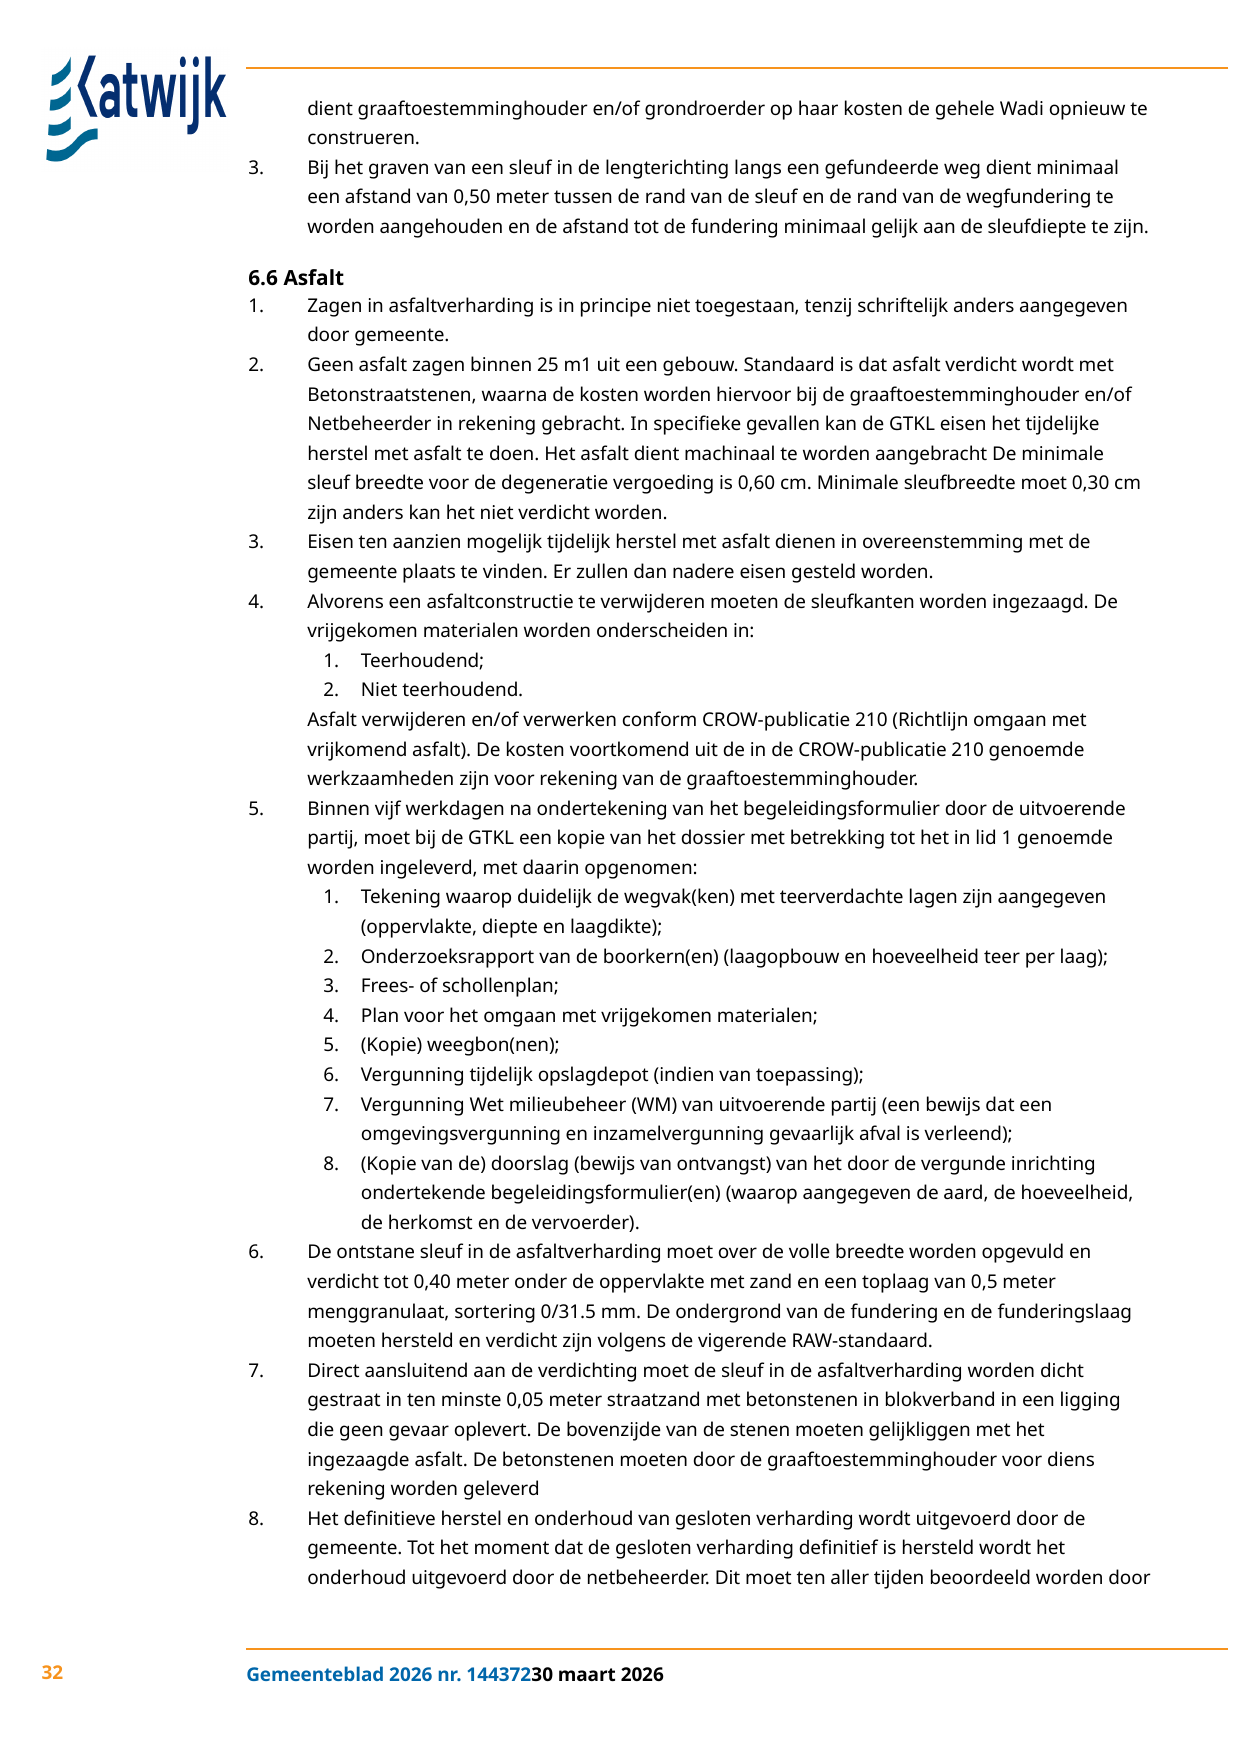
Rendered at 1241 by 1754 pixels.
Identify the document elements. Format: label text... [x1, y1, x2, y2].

list Binnen vijf werkdagen na ondertekening van het begeleidingsformulier door de uitvoerende partij, moet bij de GTKL een kopie van het dossier met betrekking tot het in lid 1 genoemde worden ingeleverd, met daarin opgenomen: [248, 795, 1152, 880]
picture [41, 47, 231, 172]
list Tekening waarop duidelijk de wegvak(ken) met teerverdachte lagen zijn aangegeven (oppervlakte, diepte en laagdikte); [323, 884, 1152, 939]
text 6.6 Asfalt [248, 263, 1152, 292]
list Eisen ten aanzien mogelijk tijdelijk herstel met asfalt dienen in overeenstemming met de gemeente plaats te vinden. Er zullen dan nadere eisen gesteld worden. [248, 529, 1152, 584]
list (Kopie) weegbon(nen); [323, 1032, 1152, 1057]
list Alvorens een asfaltconstructie te verwijderen moeten de sleufkanten worden ingezaagd. De vrijgekomen materialen worden onderscheiden in: [248, 588, 1152, 643]
list Direct aansluitend aan de verdichting moet de sleuf in de asfaltverharding worden dicht gestraat in ten minste 0,05 meter straatzand met betonstenen in blokverband in een ligging die geen gevaar oplevert. De bovenzijde van de stenen moeten gelijkliggen met het ingezaagde asfalt. De betonstenen moeten door de graaftoestemminghouder voor diens rekening worden geleverd [248, 1357, 1152, 1501]
list (Kopie van de) doorslag (bewijs van ontvangst) van het door de vergunde inrichting ondertekende begeleidingsformulier(en) (waarop aangegeven de aard, de hoeveelheid, de herkomst en de vervoerder). [323, 1150, 1152, 1235]
list Vergunning Wet milieubeheer (WM) van uitvoerende partij (een bewijs dat een omgevingsvergunning en inzamelvergunning gevaarlijk afval is verleend); [323, 1091, 1152, 1146]
list Asfalt verwijderen en/of verwerken conform CROW-publicatie 210 (Richtlijn omgaan met vrijkomend asfalt). De kosten voortkomend uit de in de CROW-publicatie 210 genoemde werkzaamheden zijn voor rekening van de graaftoestemminghouder. [248, 706, 1152, 791]
list De ontstane sleuf in de asfaltverharding moet over de volle breedte worden opgevuld en verdicht tot 0,40 meter onder de oppervlakte met zand en een toplaag van 0,5 meter menggranulaat, sortering 0/31.5 mm. De ondergrond van de fundering en de funderingslaag moeten hersteld en verdicht zijn volgens de vigerende RAW-standaard. [248, 1239, 1152, 1353]
list Niet teerhoudend. [323, 677, 1152, 702]
list Het definitieve herstel en onderhoud van gesloten verharding wordt uitgevoerd door de gemeente. Tot het moment dat de gesloten verharding definitief is hersteld wordt het onderhoud uitgevoerd door de netbeheerder. Dit moet ten aller tijden beoordeeld worden door [248, 1505, 1152, 1590]
list Teerhoudend; [323, 647, 1152, 673]
list Bij het graven van een sleuf in de lengterichting langs een gefundeerde weg dient minimaal een afstand van 0,50 meter tussen de rand van de sleuf en de rand van de wegfundering te worden aangehouden en de afstand tot de fundering minimaal gelijk aan de sleufdiepte te zijn. [248, 154, 1152, 239]
list Onderzoeksrapport van de boorkern(en) (laagopbouw en hoeveelheid teer per laag); [323, 943, 1152, 968]
list Zagen in asfaltverharding is in principe niet toegestaan, tenzij schriftelijk anders aangegeven door gemeente. [248, 292, 1152, 347]
list Vergunning tijdelijk opslagdepot (indien van toepassing); [323, 1061, 1152, 1087]
list dient graaftoestemminghouder en/of grondroerder op haar kosten de gehele Wadi opnieuw te construeren. [248, 95, 1152, 150]
list Plan voor het omgaan met vrijgekomen materialen; [323, 1002, 1152, 1028]
list Frees- of schollenplan; [323, 972, 1152, 998]
list Geen asfalt zagen binnen 25 m1 uit een gebouw. Standaard is dat asfalt verdicht wordt met Betonstraatstenen, waarna de kosten worden hiervoor bij de graaftoestemminghouder en/of Netbeheerder in rekening gebracht. In specifieke gevallen kan de GTKL eisen het tijdelijke herstel met asfalt te doen. Het asfalt dient machinaal te worden aangebracht De minimale sleuf breedte voor de degeneratie vergoeding is 0,60 cm. Minimale sleufbreedte moet 0,30 cm zijn anders kan het niet verdicht worden. [248, 351, 1152, 525]
